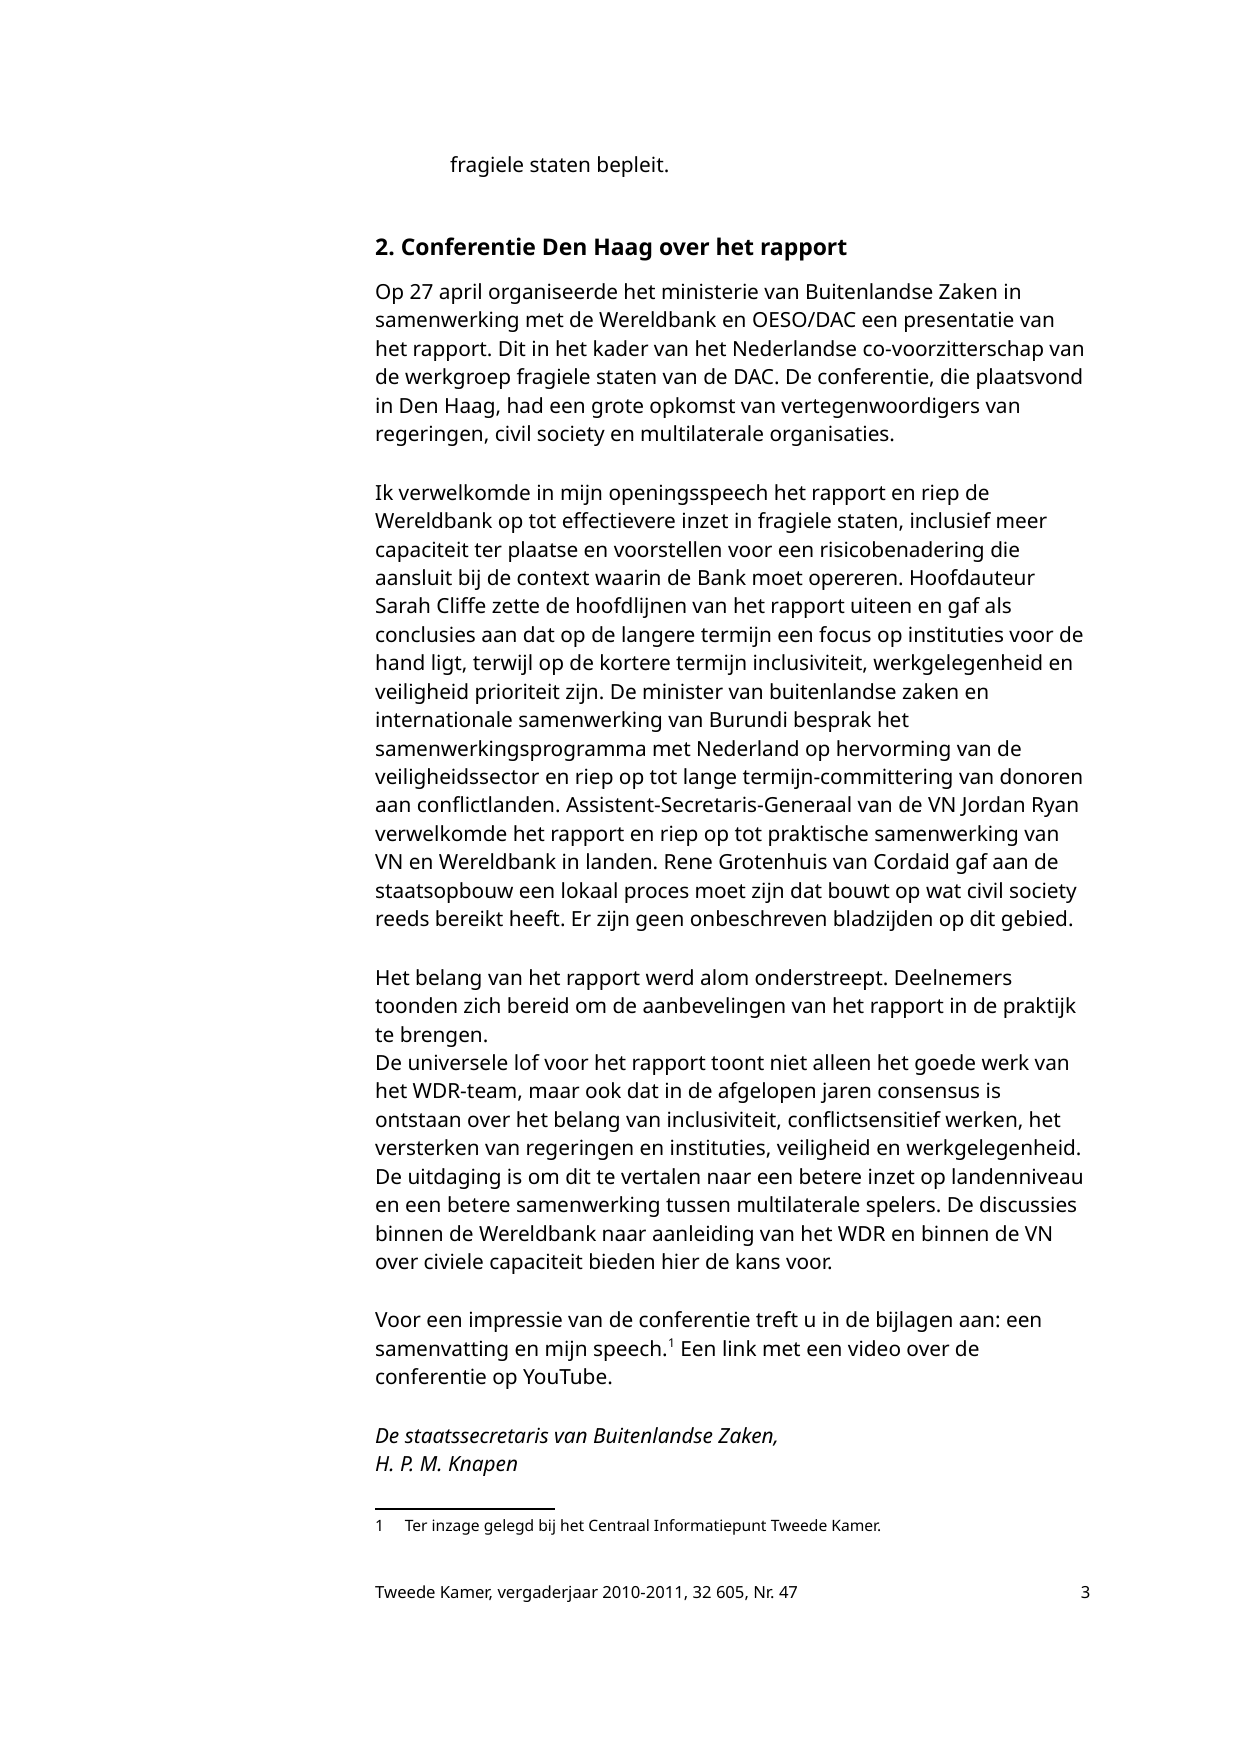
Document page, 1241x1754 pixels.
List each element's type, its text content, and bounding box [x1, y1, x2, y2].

text Ter inzage gelegd bij het Centraal Informatiepunt Tweede Kamer. [375, 1508, 1090, 1536]
list fragiele staten bepleit. [375, 150, 1090, 178]
text Voor een impressie van de conferentie treft u in de bijlagen aan: een samenvatting en mijn speech. Een link met een video over de conferentie op YouTube. [375, 1306, 1090, 1391]
text H. P. M. Knapen [375, 1449, 1090, 1478]
subtitle 2. Conferentie Den Haag over het rapport [375, 231, 1090, 262]
text De staatssecretaris van Buitenlandse Zaken, [375, 1421, 1090, 1449]
text Op 27 april organiseerde het ministerie van Buitenlandse Zaken in samenwerking met de Wereldbank en OESO/DAC een presentatie van het rapport. Dit in het kader van het Nederlandse co-voorzitterschap van de werkgroep fragiele staten van de DAC. De conferentie, die plaatsvond in Den Haag, had een grote opkomst van vertegenwoordigers van regeringen, civil society en multilaterale organisaties. [375, 277, 1090, 448]
text De universele lof voor het rapport toont niet alleen het goede werk van het WDR-team, maar ook dat in de afgelopen jaren consensus is ontstaan over het belang van inclusiviteit, conflictsensitief werken, het versterken van regeringen en instituties, veiligheid en werkgelegenheid. De uitdaging is om dit te vertalen naar een betere inzet op landenniveau en een betere samenwerking tussen multilaterale spelers. De discussies binnen de Wereldbank naar aanleiding van het WDR en binnen de VN over civiele capaciteit bieden hier de kans voor. [375, 1048, 1090, 1276]
text Het belang van het rapport werd alom onderstreept. Deelnemers toonden zich bereid om de aanbevelingen van het rapport in de praktijk te brengen. [375, 963, 1090, 1048]
text Ik verwelkomde in mijn openingsspeech het rapport en riep de Wereldbank op tot effectievere inzet in fragiele staten, inclusief meer capaciteit ter plaatse en voorstellen voor een risicobenadering die aansluit bij de context waarin de Bank moet opereren. Hoofdauteur Sarah Cliffe zette de hoofdlijnen van het rapport uiteen en gaf als conclusies aan dat op de langere termijn een focus op instituties voor de hand ligt, terwijl op de kortere termijn inclusiviteit, werkgelegenheid en veiligheid prioriteit zijn. De minister van buitenlandse zaken en internationale samenwerking van Burundi besprak het samenwerkingsprogramma met Nederland op hervorming van de veiligheidssector en riep op tot lange termijn-committering van donoren aan conflictlanden. Assistent-Secretaris-Generaal van de VN Jordan Ryan verwelkomde het rapport en riep op tot praktische samenwerking van VN en Wereldbank in landen. Rene Grotenhuis van Cordaid gaf aan de staatsopbouw een lokaal proces moet zijn dat bouwt op wat civil society reeds bereikt heeft. Er zijn geen onbeschreven bladzijden op dit gebied. [375, 478, 1090, 933]
